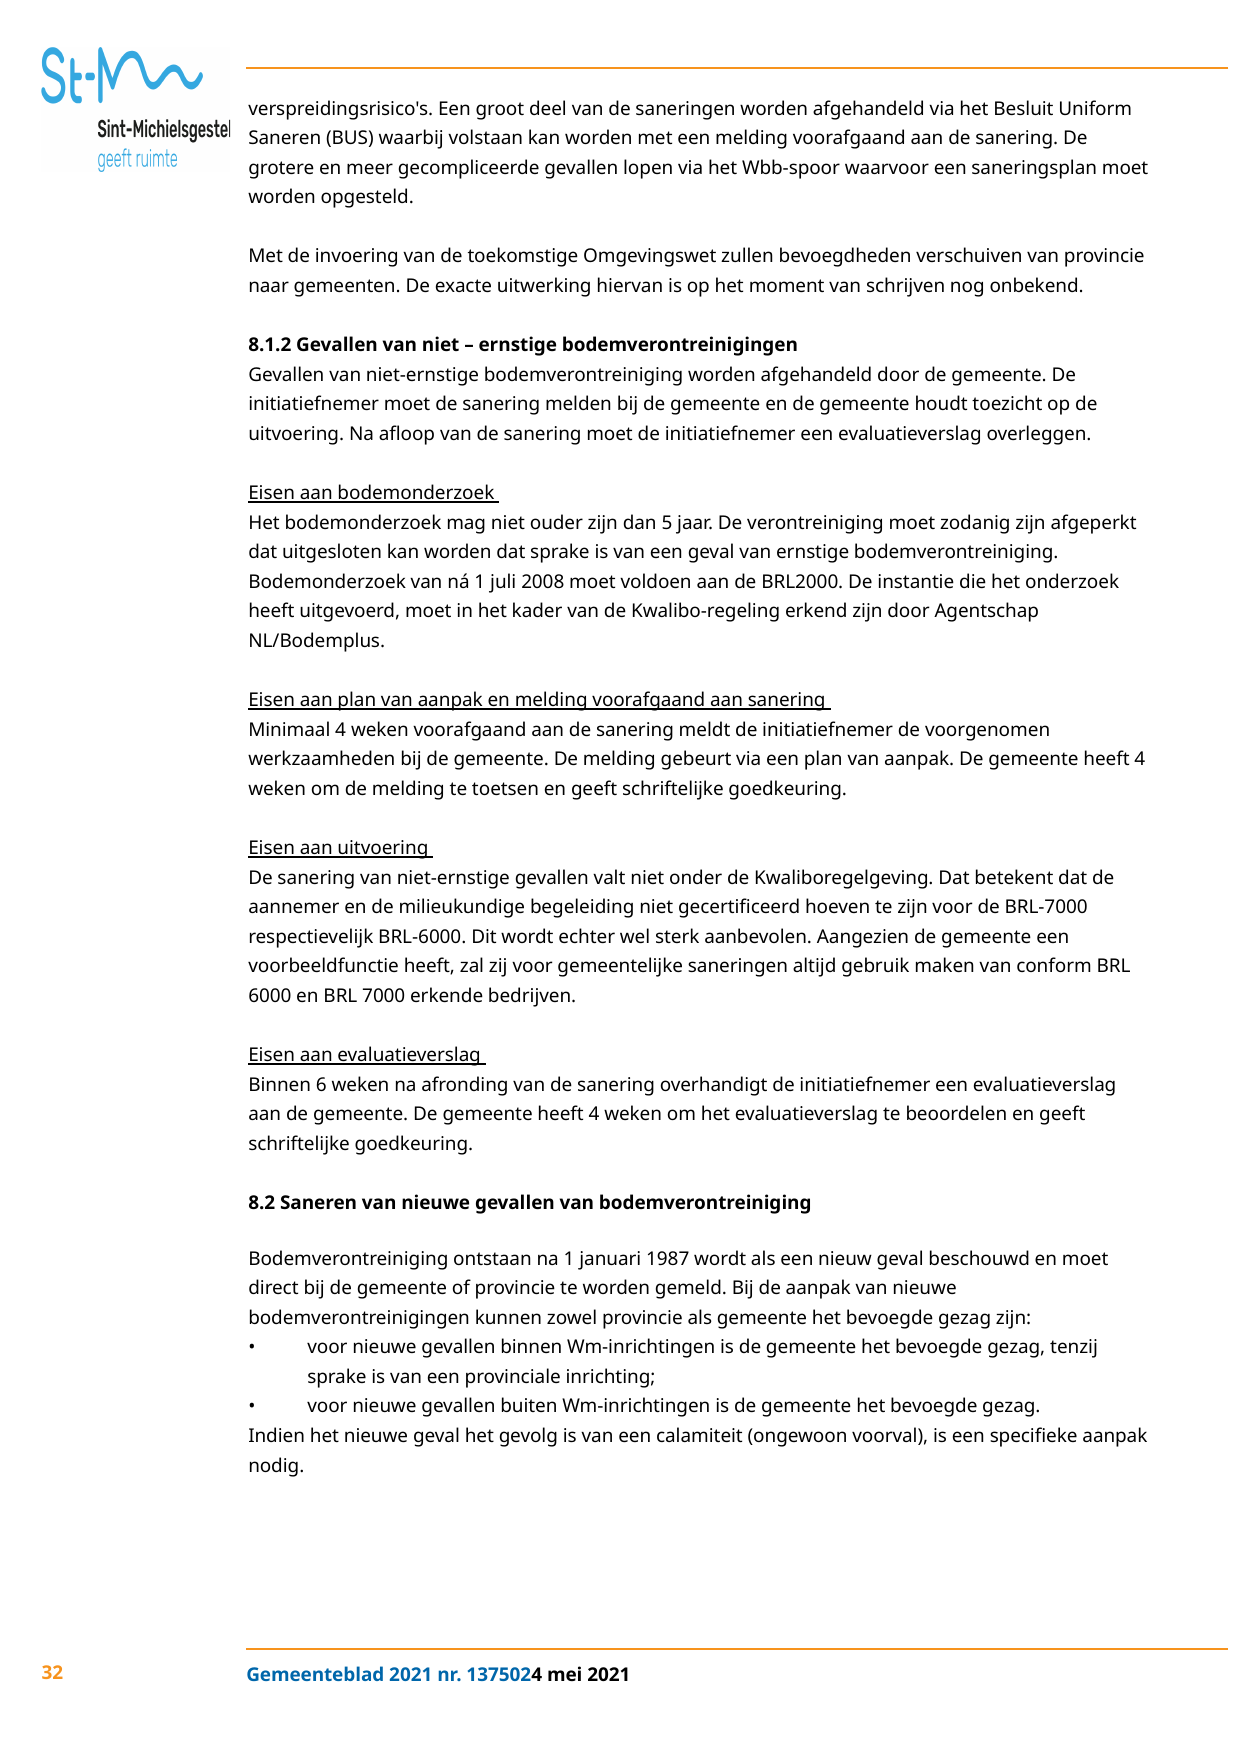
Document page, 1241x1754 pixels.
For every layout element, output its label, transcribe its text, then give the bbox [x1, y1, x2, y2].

list voor nieuwe gevallen buiten Wm-inrichtingen is de gemeente het bevoegde gezag. [248, 1393, 1152, 1418]
text Gevallen van niet-ernstige bodemverontreiniging worden afgehandeld door de gemeente. De initiatiefnemer moet de sanering melden bij de gemeente en de gemeente houdt toezicht op de uitvoering. Na afloop van de sanering moet de initiatiefnemer een evaluatieverslag overleggen. [248, 361, 1152, 446]
text 8.1.2 Gevallen van niet – ernstige bodemverontreinigingen [248, 331, 1152, 357]
text Minimaal 4 weken voorafgaand aan de sanering meldt de initiatiefnemer de voorgenomen werkzaamheden bij de gemeente. De melding gebeurt via een plan van aanpak. De gemeente heeft 4 weken om de melding te toetsen en geeft schriftelijke goedkeuring. [248, 716, 1152, 801]
text Binnen 6 weken na afronding van de sanering overhandigt de initiatiefnemer een evaluatieverslag aan de gemeente. De gemeente heeft 4 weken om het evaluatieverslag te beoordelen en geeft schriftelijke goedkeuring. [248, 1071, 1152, 1156]
text Eisen aan uitvoering [248, 834, 1152, 860]
text Eisen aan bodemonderzoek [248, 479, 1152, 505]
text De sanering van niet-ernstige gevallen valt niet onder de Kwaliboregelgeving. Dat betekent dat de aannemer en de milieukundige begeleiding niet gecertificeerd hoeven te zijn voor de BRL-7000 respectievelijk BRL-6000. Dit wordt echter wel sterk aanbevolen. Aangezien de gemeente een voorbeeldfunctie heeft, zal zij voor gemeentelijke saneringen altijd gebruik maken van conform BRL 6000 en BRL 7000 erkende bedrijven. [248, 864, 1152, 1008]
text verspreidingsrisico's. Een groot deel van de saneringen worden afgehandeld via het Besluit Uniform Saneren (BUS) waarbij volstaan kan worden met een melding voorafgaand aan de sanering. De grotere en meer gecompliceerde gevallen lopen via het Wbb-spoor waarvoor een saneringsplan moet worden opgesteld. [248, 95, 1152, 209]
text 8.2 Saneren van nieuwe gevallen van bodemverontreiniging [248, 1189, 1152, 1215]
text Eisen aan evaluatieverslag [248, 1041, 1152, 1067]
list voor nieuwe gevallen binnen Wm-inrichtingen is de gemeente het bevoegde gezag, tenzij sprake is van een provinciale inrichting; [248, 1333, 1152, 1389]
text Indien het nieuwe geval het gevolg is van een calamiteit (ongewoon voorval), is een specifieke aanpak nodig. [248, 1422, 1152, 1477]
text Eisen aan plan van aanpak en melding voorafgaand aan sanering [248, 686, 1152, 712]
picture [41, 47, 231, 172]
text Bodemverontreiniging ontstaan na 1 januari 1987 wordt als een nieuw geval beschouwd en moet direct bij de gemeente of provincie te worden gemeld. Bij de aanpak van nieuwe bodemverontreinigingen kunnen zowel provincie als gemeente het bevoegde gezag zijn: [248, 1245, 1152, 1329]
text Met de invoering van de toekomstige Omgevingswet zullen bevoegdheden verschuiven van provincie naar gemeenten. De exacte uitwerking hiervan is op het moment van schrijven nog onbekend. [248, 243, 1152, 298]
text Bodemonderzoek van ná 1 juli 2008 moet voldoen aan de BRL2000. De instantie die het onderzoek heeft uitgevoerd, moet in het kader van de Kwalibo-regeling erkend zijn door Agentschap NL/Bodemplus. [248, 568, 1152, 653]
text Het bodemonderzoek mag niet ouder zijn dan 5 jaar. De verontreiniging moet zodanig zijn afgeperkt dat uitgesloten kan worden dat sprake is van een geval van ernstige bodemverontreiniging. [248, 509, 1152, 564]
